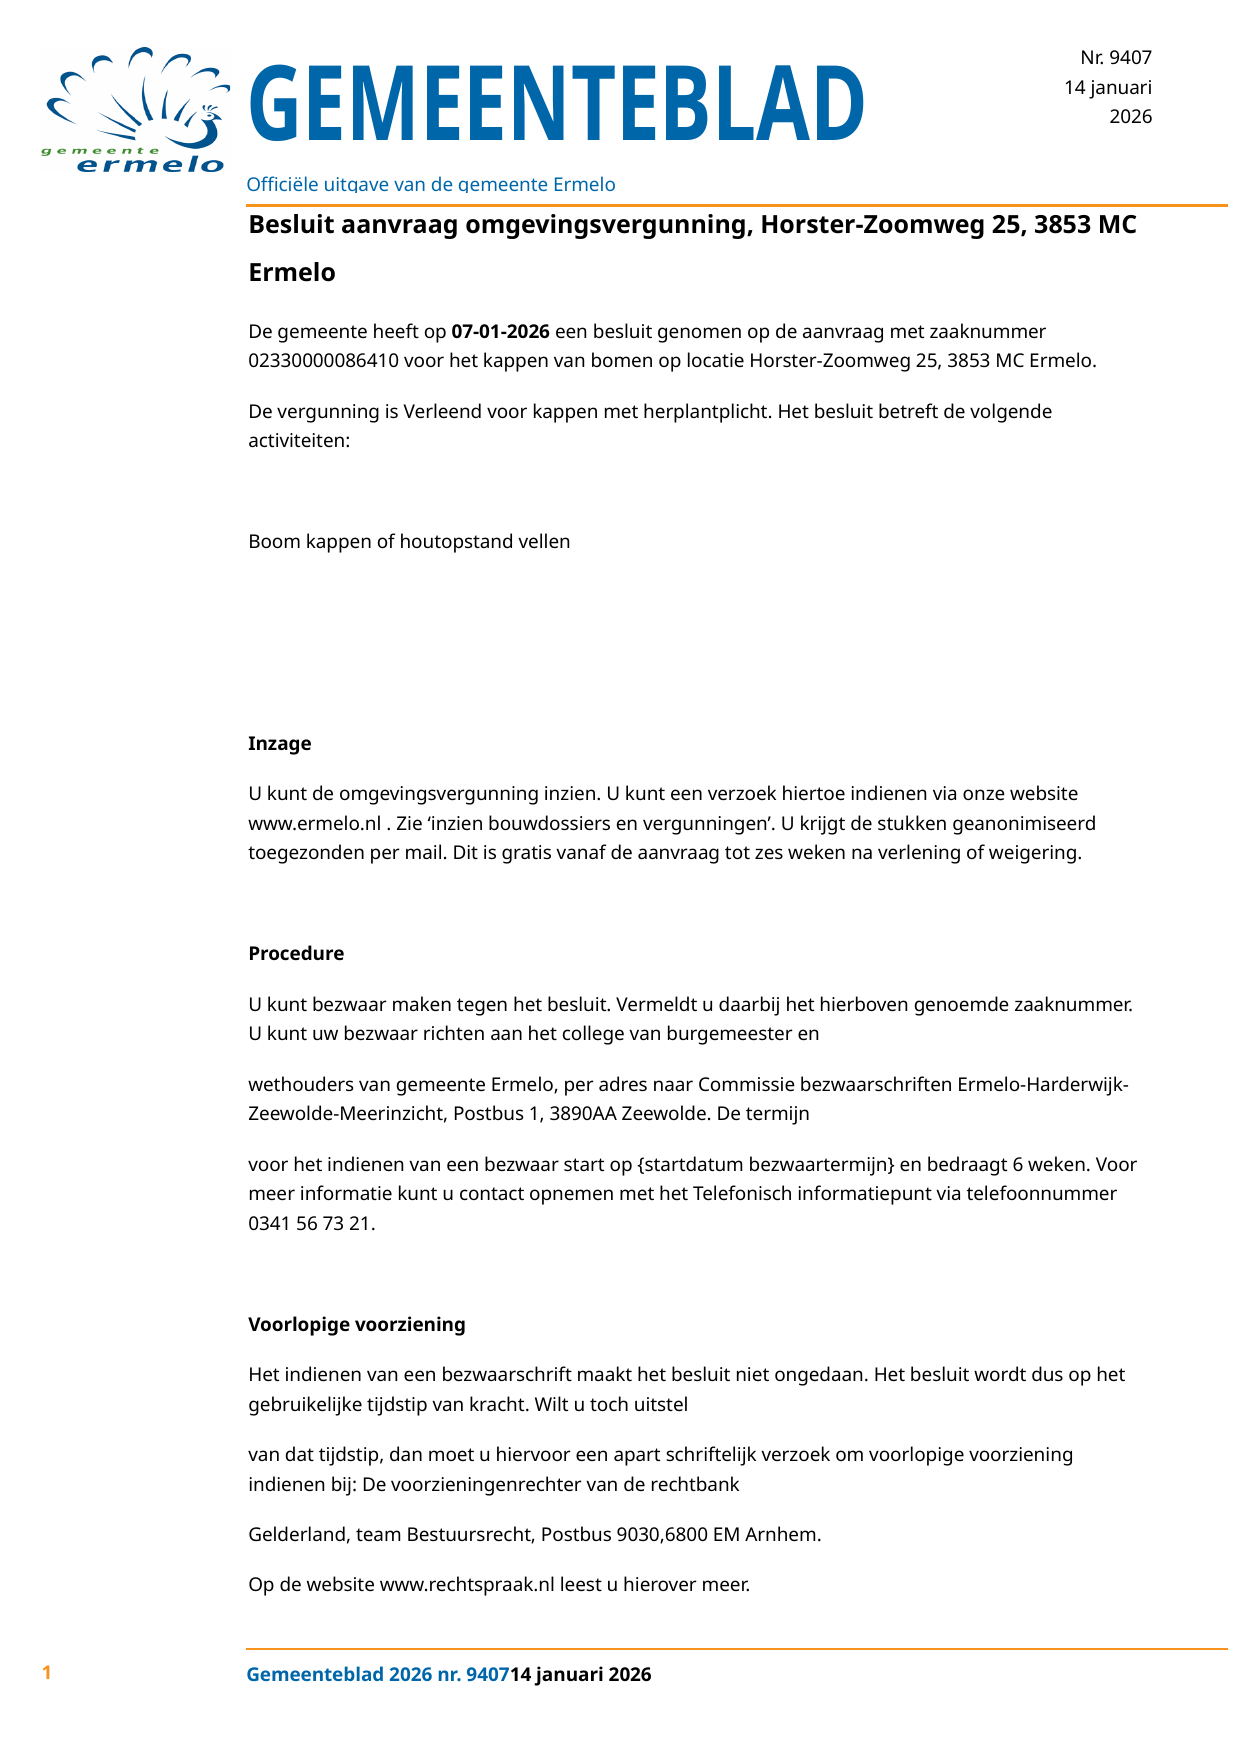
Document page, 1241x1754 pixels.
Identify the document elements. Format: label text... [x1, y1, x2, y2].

text van dat tijdstip, dan moet u hiervoor een apart schriftelijk verzoek om voorlopige voorziening indienen bij: De voorzieningenrechter van de rechtbank [248, 1441, 1152, 1497]
text U kunt bezwaar maken tegen het besluit. Vermeldt u daarbij het hierboven genoemde zaaknummer. U kunt uw bezwaar richten aan het college van burgemeester en [248, 991, 1152, 1046]
text Het indienen van een bezwaarschrift maakt het besluit niet ongedaan. Het besluit wordt dus op het gebruikelijke tijdstip van kracht. Wilt u toch uitstel [248, 1361, 1152, 1417]
text Procedure [248, 940, 1152, 966]
text wethouders van gemeente Ermelo, per adres naar Commissie bezwaarschriften Ermelo-Harderwijk-Zeewolde-Meerinzicht, Postbus 1, 3890AA Zeewolde. De termijn [248, 1071, 1152, 1126]
text U kunt de omgevingsvergunning inzien. U kunt een verzoek hiertoe indienen via onze website www.ermelo.nl . Zie ‘inzien bouwdossiers en vergunningen’. U krijgt de stukken geanonimiseerd toegezonden per mail. Dit is gratis vanaf de aanvraag tot zes weken na verlening of weigering. [248, 780, 1152, 865]
text De gemeente heeft op 07-01-2026 een besluit genomen op de aanvraag met zaaknummer 02330000086410 voor het kappen van bomen op locatie Horster-Zoomweg 25, 3853 MC Ermelo. [248, 318, 1152, 373]
text Inzage [248, 730, 1152, 756]
text voor het indienen van een bezwaar start op {startdatum bezwaartermijn} en bedraagt 6 weken. Voor meer informatie kunt u contact opnemen met het Telefonisch informatiepunt via telefoonnummer 0341 56 73 21. [248, 1151, 1152, 1236]
text De vergunning is Verleend voor kappen met herplantplicht. Het besluit betreft de volgende activiteiten: [248, 398, 1152, 453]
text Boom kappen of houtopstand vellen [248, 528, 1152, 554]
text Gelderland, team Bestuursrecht, Postbus 9030,6800 EM Arnhem. [248, 1521, 1152, 1547]
text Besluit aanvraag omgevingsvergunning, Horster-Zoomweg 25, 3853 MC Ermelo [248, 207, 1152, 288]
text Op de website www.rechtspraak.nl leest u hierover meer. [248, 1572, 1152, 1597]
picture [41, 47, 231, 172]
text Voorlopige voorziening [248, 1311, 1152, 1337]
